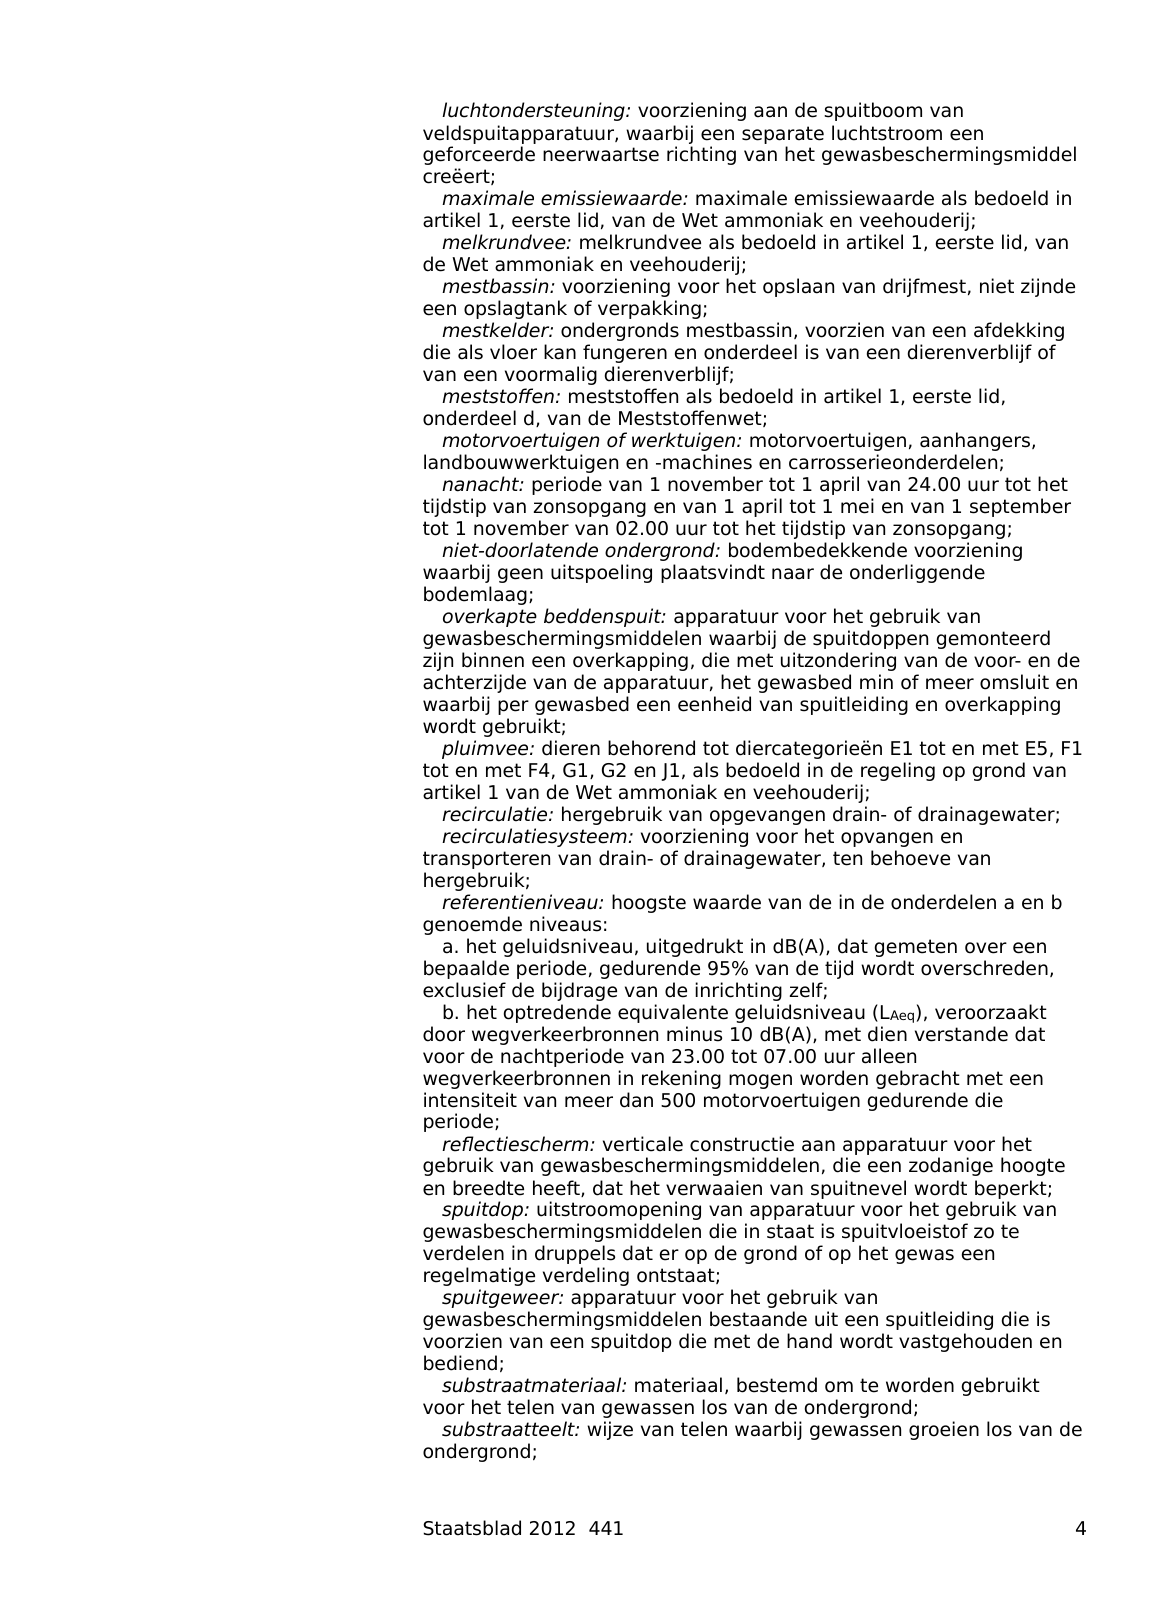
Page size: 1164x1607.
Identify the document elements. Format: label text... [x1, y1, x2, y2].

text nanacht: periode van 1 november tot 1 april van 24.00 uur tot het tijdstip van zonsopgang en van 1 april tot 1 mei en van 1 september tot 1 november van 02.00 uur tot het tijdstip van zonsopgang; [422, 474, 1087, 540]
text reflectiescherm: verticale constructie aan apparatuur voor het gebruik van gewasbeschermingsmiddelen, die een zodanige hoogte en breedte heeft, dat het verwaaien van spuitnevel wordt beperkt; [422, 1133, 1087, 1199]
text pluimvee: dieren behorend tot diercategorieën E1 tot en met E5, F1 tot en met F4, G1, G2 en J1, als bedoeld in de regeling op grond van artikel 1 van de Wet ammoniak en veehouderij; [422, 738, 1087, 804]
text luchtondersteuning: voorziening aan de spuitboom van veldspuitapparatuur, waarbij een separate luchtstroom een geforceerde neerwaartse richting van het gewasbeschermingsmiddel creëert; [422, 100, 1087, 188]
text maximale emissiewaarde: maximale emissiewaarde als bedoeld in artikel 1, eerste lid, van de Wet ammoniak en veehouderij; [422, 188, 1087, 232]
text substraatteelt: wijze van telen waarbij gewassen groeien los van de ondergrond; [422, 1419, 1087, 1463]
text recirculatie: hergebruik van opgevangen drain- of drainagewater; [422, 804, 1087, 826]
text niet-doorlatende ondergrond: bodembedekkende voorziening waarbij geen uitspoeling plaatsvindt naar de onderliggende bodemlaag; [422, 540, 1087, 606]
text mestkelder: ondergronds mestbassin, voorzien van een afdekking die als vloer kan fungeren en onderdeel is van een dierenverblijf of van een voormalig dierenverblijf; [422, 320, 1087, 386]
text melkrundvee: melkrundvee als bedoeld in artikel 1, eerste lid, van de Wet ammoniak en veehouderij; [422, 232, 1087, 276]
text motorvoertuigen of werktuigen: motorvoertuigen, aanhangers, landbouwwerktuigen en -machines en carrosserieonderdelen; [422, 430, 1087, 474]
text substraatmateriaal: materiaal, bestemd om te worden gebruikt voor het telen van gewassen los van de ondergrond; [422, 1375, 1087, 1419]
text meststoffen: meststoffen als bedoeld in artikel 1, eerste lid, onderdeel d, van de Meststoffenwet; [422, 386, 1087, 430]
text b. het optredende equivalente geluidsniveau (LAeq), veroorzaakt door wegverkeerbronnen minus 10 dB(A), met dien verstande dat voor de nachtperiode van 23.00 tot 07.00 uur alleen wegverkeerbronnen in rekening mogen worden gebracht met een intensiteit van meer dan 500 motorvoertuigen gedurende die periode; [422, 1002, 1087, 1133]
text overkapte beddenspuit: apparatuur voor het gebruik van gewasbeschermingsmiddelen waarbij de spuitdoppen gemonteerd zijn binnen een overkapping, die met uitzondering van de voor- en de achterzijde van de apparatuur, het gewasbed min of meer omsluit en waarbij per gewasbed een eenheid van spuitleiding en overkapping wordt gebruikt; [422, 606, 1087, 738]
text a. het geluidsniveau, uitgedrukt in dB(A), dat gemeten over een bepaalde periode, gedurende 95% van de tijd wordt overschreden, exclusief de bijdrage van de inrichting zelf; [422, 936, 1087, 1002]
text spuitgeweer: apparatuur voor het gebruik van gewasbeschermingsmiddelen bestaande uit een spuitleiding die is voorzien van een spuitdop die met de hand wordt vastgehouden en bediend; [422, 1287, 1087, 1375]
text spuitdop: uitstroomopening van apparatuur voor het gebruik van gewasbeschermingsmiddelen die in staat is spuitvloeistof zo te verdelen in druppels dat er op de grond of op het gewas een regelmatige verdeling ontstaat; [422, 1199, 1087, 1287]
text referentieniveau: hoogste waarde van de in de onderdelen a en b genoemde niveaus: [422, 892, 1087, 936]
text recirculatiesysteem: voorziening voor het opvangen en transporteren van drain- of drainagewater, ten behoeve van hergebruik; [422, 826, 1087, 892]
text mestbassin: voorziening voor het opslaan van drijfmest, niet zijnde een opslagtank of verpakking; [422, 276, 1087, 320]
